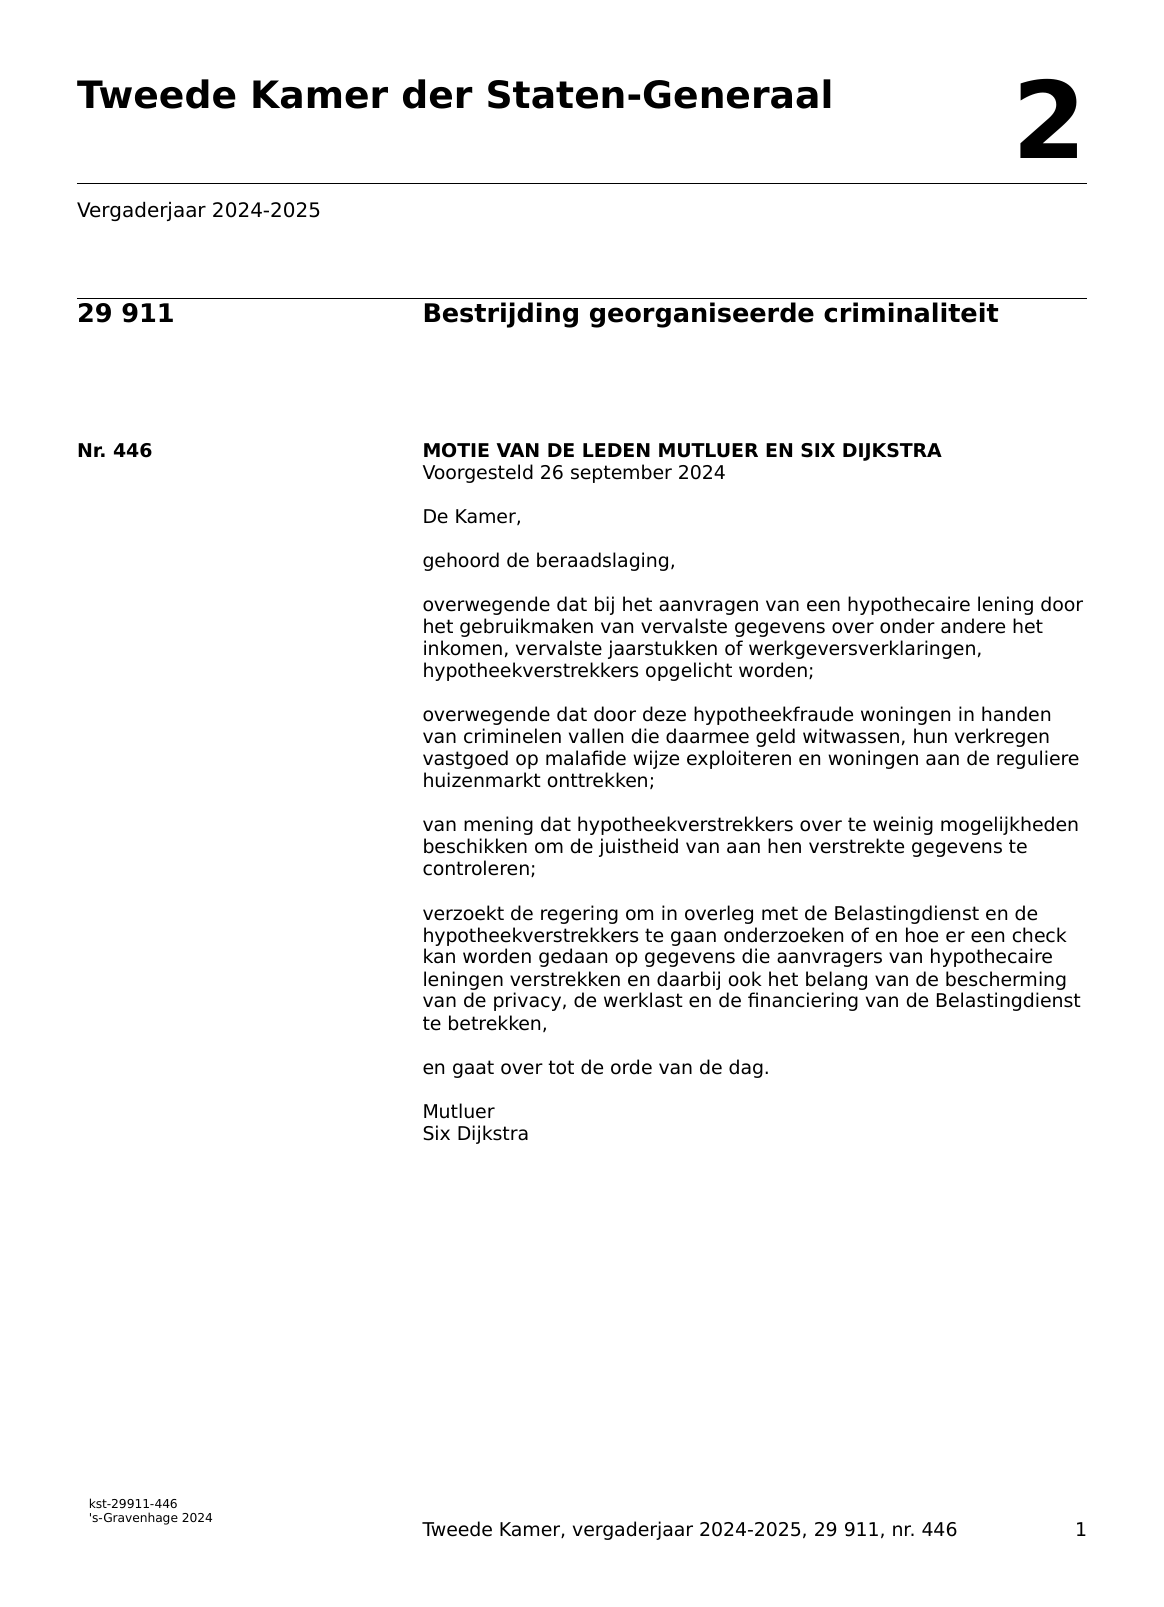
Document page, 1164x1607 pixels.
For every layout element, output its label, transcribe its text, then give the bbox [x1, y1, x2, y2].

subtitle Nr. 446 MOTIE VAN DE LEDEN MUTLUER EN SIX DIJKSTRA [77, 440, 1087, 462]
text overwegende dat bij het aanvragen van een hypothecaire lening door het gebruikmaken van vervalste gegevens over onder andere het inkomen, vervalste jaarstukken of werkgeversverklaringen, hypotheekverstrekkers opgelicht worden; [422, 594, 1087, 682]
text De Kamer, [422, 506, 1087, 528]
subtitle 29 911 Bestrijding georganiseerde criminaliteit [77, 299, 1087, 329]
text Six Dijkstra [422, 1123, 1087, 1145]
text van mening dat hypotheekverstrekkers over te weinig mogelijkheden beschikken om de juistheid van aan hen verstrekte gegevens te controleren; [422, 814, 1087, 880]
text 's-Gravenhage 2024 [88, 1511, 323, 1525]
text kst-29911-446 [88, 1497, 323, 1511]
text overwegende dat door deze hypotheekfraude woningen in handen van criminelen vallen die daarmee geld witwassen, hun verkregen vastgoed op malafide wijze exploiteren en woningen aan de reguliere huizenmarkt onttrekken; [422, 704, 1087, 792]
table_header 2 [886, 59, 1087, 183]
text gehoord de beraadslaging, [422, 550, 1087, 572]
text Mutluer [422, 1101, 1087, 1123]
table_cell Vergaderjaar 2024-2025 [77, 184, 1087, 298]
text en gaat over tot de orde van de dag. [422, 1057, 1087, 1078]
text verzoekt de regering om in overleg met de Belastingdienst en de hypotheekverstrekkers te gaan onderzoeken of en hoe er een check kan worden gedaan op gegevens die aanvragers van hypothecaire leningen verstrekken en daarbij ook het belang van de bescherming van de privacy, de werklast en de financiering van de Belastingdienst te betrekken, [422, 902, 1087, 1034]
table_header Tweede Kamer der Staten-Generaal [77, 59, 886, 183]
text Voorgesteld 26 september 2024 [422, 462, 1087, 484]
